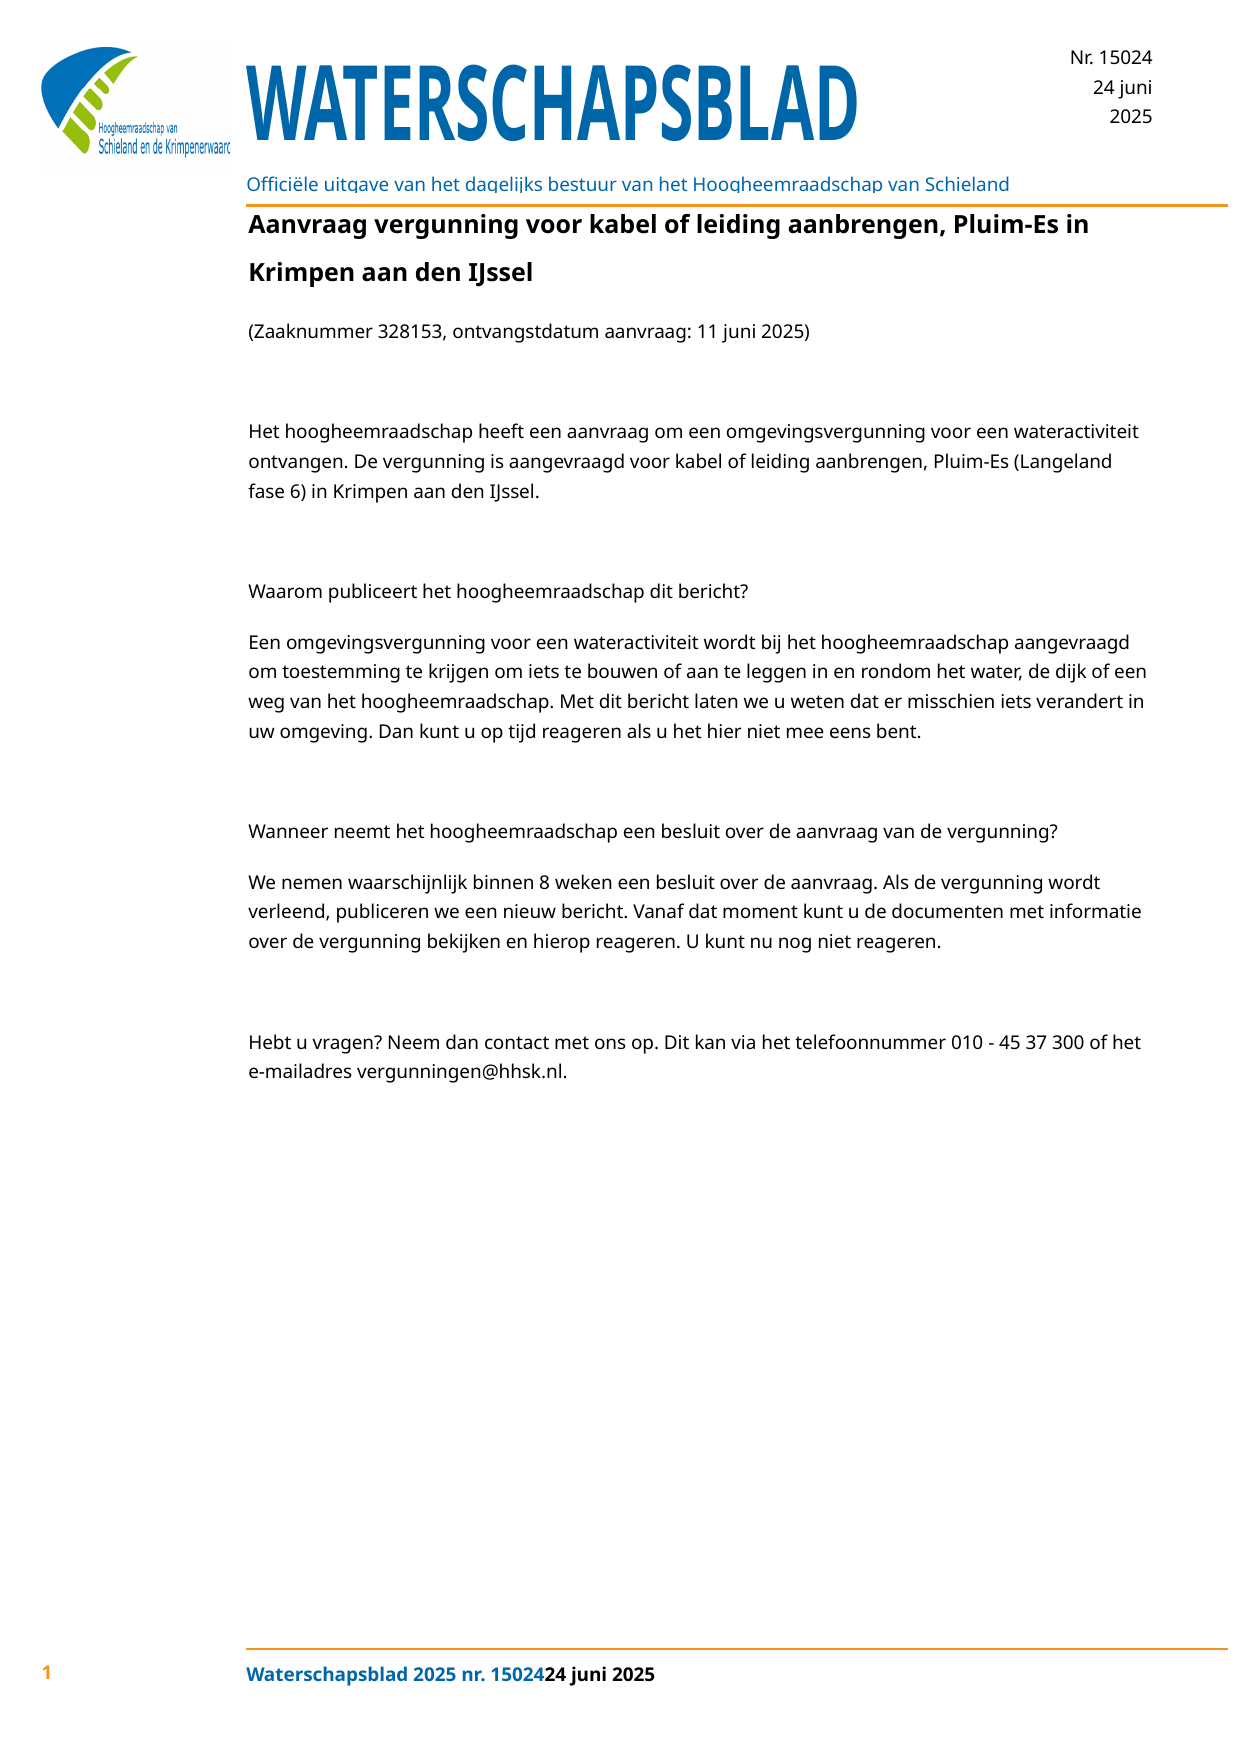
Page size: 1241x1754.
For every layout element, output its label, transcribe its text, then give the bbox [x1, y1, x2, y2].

text Het hoogheemraadschap heeft een aanvraag om een omgevingsvergunning voor een wateractiviteit ontvangen. De vergunning is aangevraagd voor kabel of leiding aanbrengen, Pluim-Es (Langeland fase 6) in Krimpen aan den IJssel. [248, 419, 1152, 504]
picture [41, 47, 231, 172]
text Een omgevingsvergunning voor een wateractiviteit wordt bij het hoogheemraadschap aangevraagd om toestemming te krijgen om iets te bouwen of aan te leggen in en rondom het water, de dijk of een weg van het hoogheemraadschap. Met dit bericht laten we u weten dat er misschien iets verandert in uw omgeving. Dan kunt u op tijd reageren als u het hier niet mee eens bent. [248, 629, 1152, 744]
text (Zaaknummer 328153, ontvangstdatum aanvraag: 11 juni 2025) [248, 318, 1152, 344]
text Aanvraag vergunning voor kabel of leiding aanbrengen, Pluim-Es in Krimpen aan den IJssel [248, 207, 1152, 288]
text Wanneer neemt het hoogheemraadschap een besluit over de aanvraag van de vergunning? [248, 819, 1152, 844]
text Waarom publiceert het hoogheemraadschap dit bericht? [248, 579, 1152, 604]
text We nemen waarschijnlijk binnen 8 weken een besluit over de aanvraag. Als de vergunning wordt verleend, publiceren we een nieuw bericht. Vanaf dat moment kunt u de documenten met informatie over de vergunning bekijken en hierop reageren. U kunt nu nog niet reageren. [248, 869, 1152, 954]
text Hebt u vragen? Neem dan contact met ons op. Dit kan via het telefoonnummer 010 - 45 37 300 of het e-mailadres vergunningen@hhsk.nl. [248, 1029, 1152, 1084]
